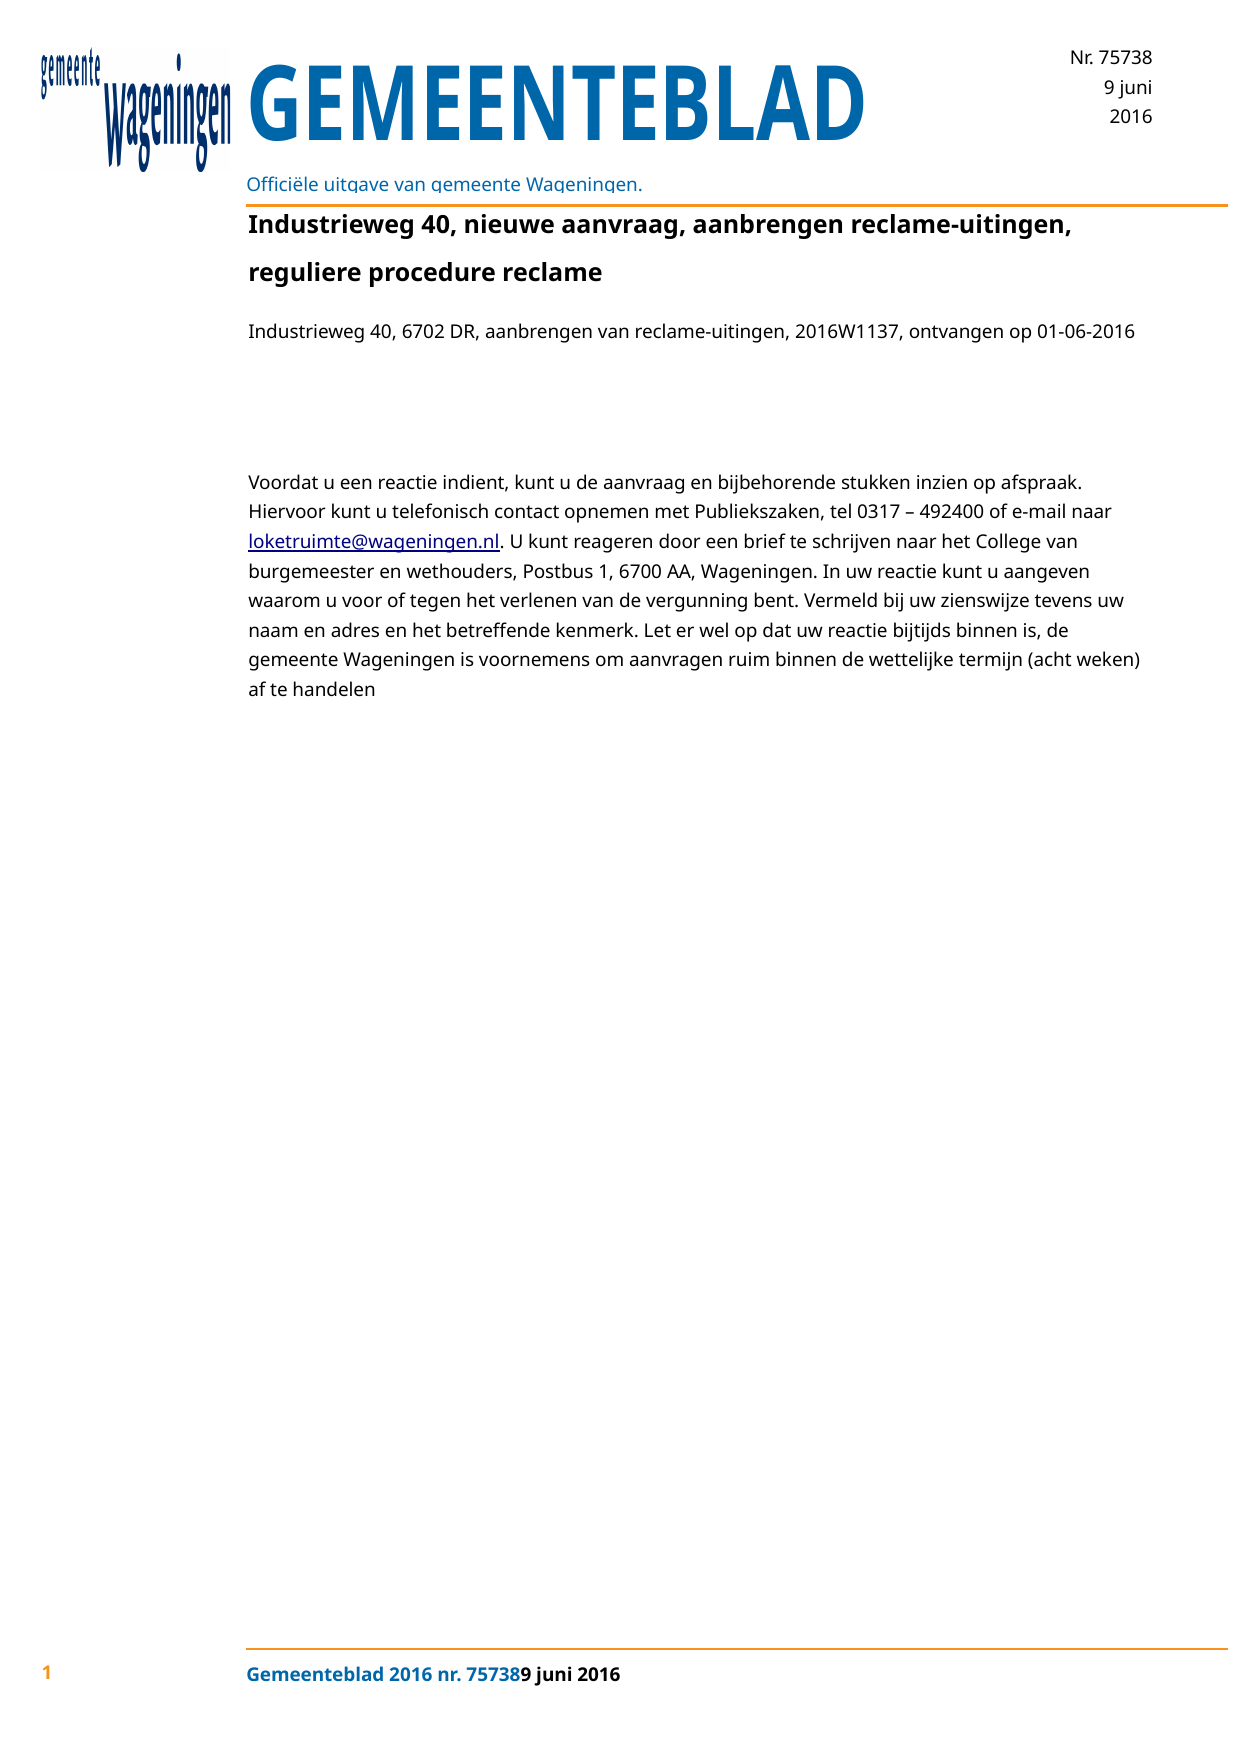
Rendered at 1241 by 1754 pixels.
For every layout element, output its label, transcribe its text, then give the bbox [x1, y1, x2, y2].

text Industrieweg 40, nieuwe aanvraag, aanbrengen reclame-uitingen, reguliere procedure reclame [248, 207, 1152, 288]
text Voordat u een reactie indient, kunt u de aanvraag en bijbehorende stukken inzien op afspraak. Hiervoor kunt u telefonisch contact opnemen met Publiekszaken, tel 0317 – 492400 of e-mail naar loketruimte@wageningen.nl. U kunt reageren door een brief te schrijven naar het College van burgemeester en wethouders, Postbus 1, 6700 AA, Wageningen. In uw reactie kunt u aangeven waarom u voor of tegen het verlenen van de vergunning bent. Vermeld bij uw zienswijze tevens uw naam en adres en het betreffende kenmerk. Let er wel op dat uw reactie bijtijds binnen is, de gemeente Wageningen is voornemens om aanvragen ruim binnen de wettelijke termijn (acht weken) af te handelen [248, 469, 1152, 702]
picture [41, 47, 231, 172]
text Industrieweg 40, 6702 DR, aanbrengen van reclame-uitingen, 2016W1137, ontvangen op 01-06-2016 [248, 318, 1152, 344]
